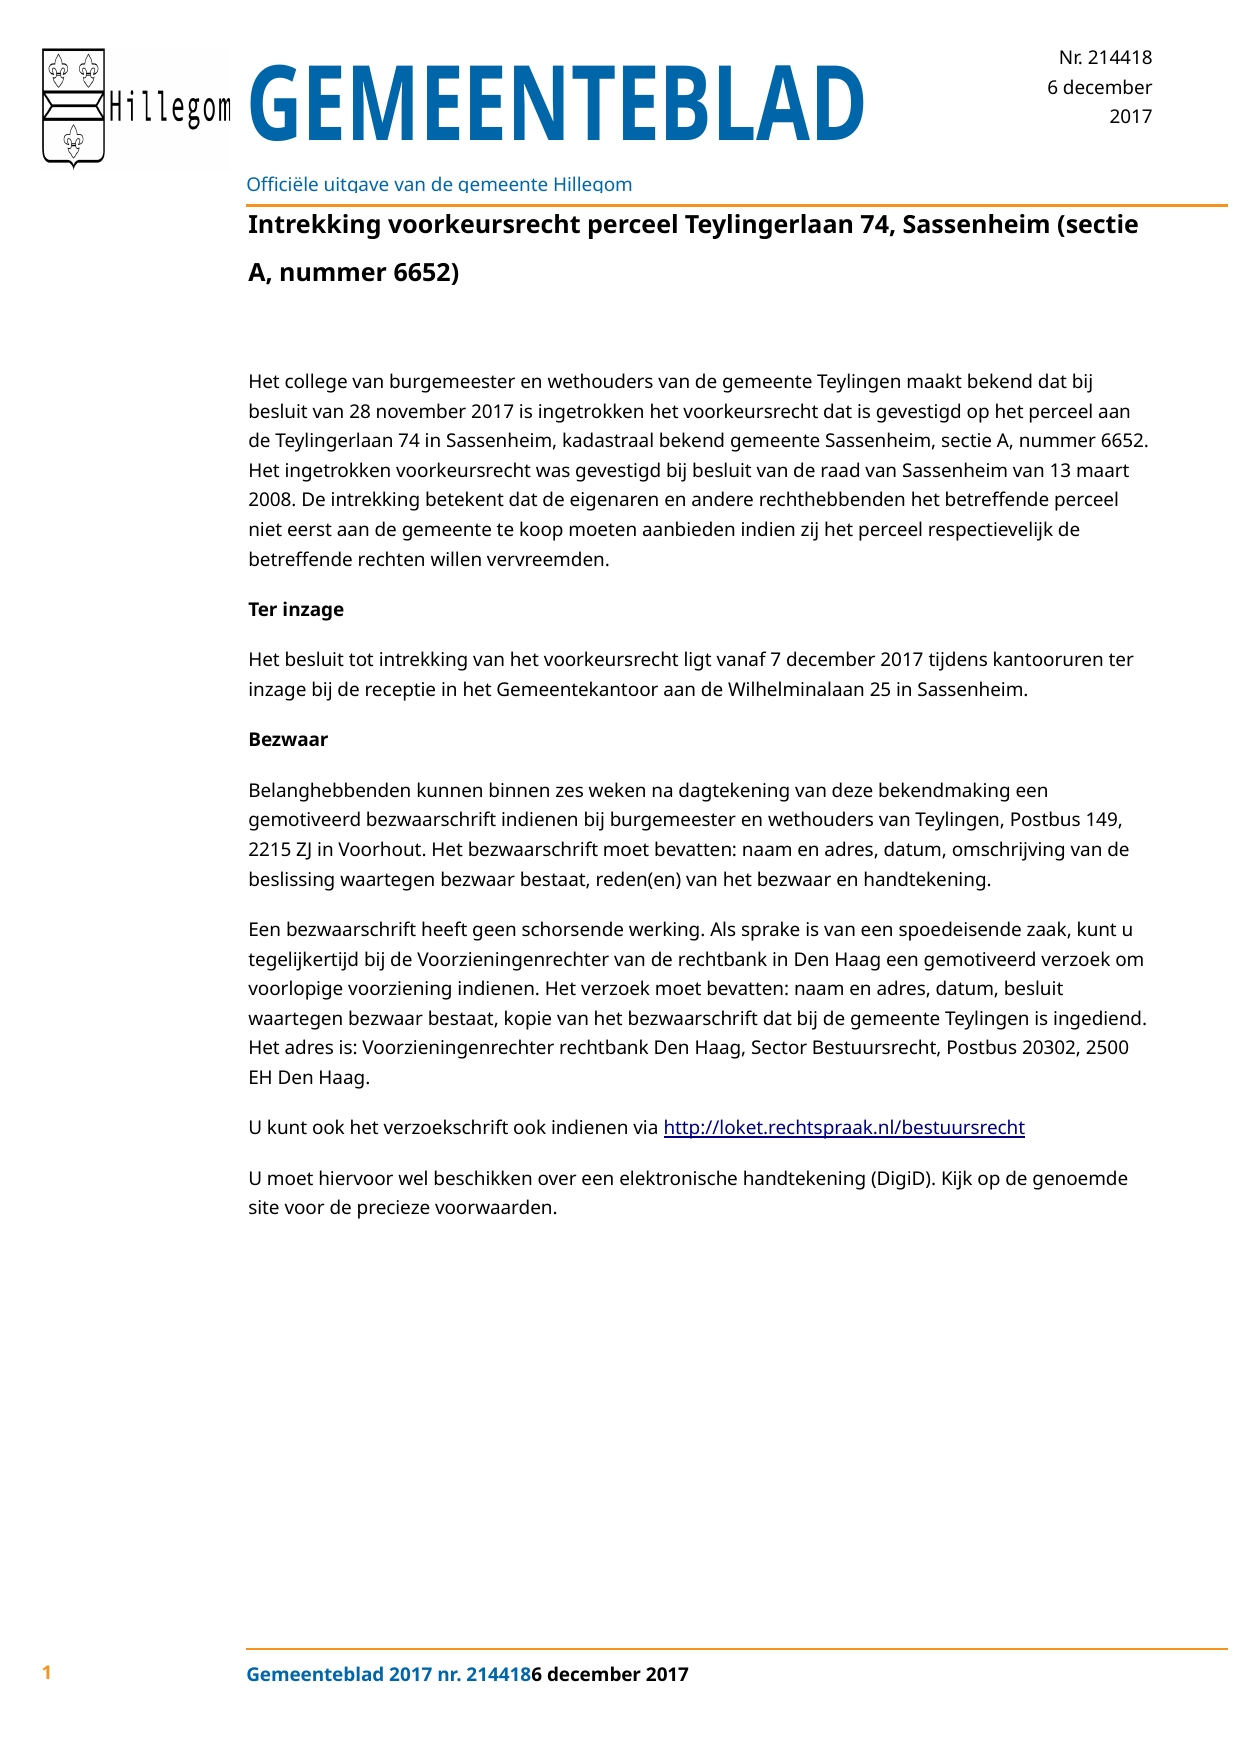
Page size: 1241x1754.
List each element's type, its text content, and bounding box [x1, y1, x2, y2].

text Het besluit tot intrekking van het voorkeursrecht ligt vanaf 7 december 2017 tijdens kantooruren ter inzage bij de receptie in het Gemeentekantoor aan de Wilhelminalaan 25 in Sassenheim. [248, 647, 1152, 702]
picture [41, 47, 231, 172]
text Een bezwaarschrift heeft geen schorsende werking. Als sprake is van een spoedeisende zaak, kunt u tegelijkertijd bij de Voorzieningenrechter van de rechtbank in Den Haag een gemotiveerd verzoek om voorlopige voorziening indienen. Het verzoek moet bevatten: naam en adres, datum, besluit waartegen bezwaar bestaat, kopie van het bezwaarschrift dat bij de gemeente Teylingen is ingediend. Het adres is: Voorzieningenrechter rechtbank Den Haag, Sector Bestuursrecht, Postbus 20302, 2500 EH Den Haag. [248, 916, 1152, 1090]
text Intrekking voorkeursrecht perceel Teylingerlaan 74, Sassenheim (sectie A, nummer 6652) [248, 207, 1152, 288]
text Het college van burgemeester en wethouders van de gemeente Teylingen maakt bekend dat bij besluit van 28 november 2017 is ingetrokken het voorkeursrecht dat is gevestigd op het perceel aan de Teylingerlaan 74 in Sassenheim, kadastraal bekend gemeente Sassenheim, sectie A, nummer 6652. Het ingetrokken voorkeursrecht was gevestigd bij besluit van de raad van Sassenheim van 13 maart 2008. De intrekking betekent dat de eigenaren en andere rechthebbenden het betreffende perceel niet eerst aan de gemeente te koop moeten aanbieden indien zij het perceel respectievelijk de betreffende rechten willen vervreemden. [248, 368, 1152, 572]
text U moet hiervoor wel beschikken over een elektronische handtekening (DigiD). Kijk op de genoemde site voor de precieze voorwaarden. [248, 1165, 1152, 1220]
text Belanghebbenden kunnen binnen zes weken na dagtekening van deze bekendmaking een gemotiveerd bezwaarschrift indienen bij burgemeester en wethouders van Teylingen, Postbus 149, 2215 ZJ in Voorhout. Het bezwaarschrift moet bevatten: naam en adres, datum, omschrijving van de beslissing waartegen bezwaar bestaat, reden(en) van het bezwaar en handtekening. [248, 777, 1152, 892]
text Ter inzage [248, 596, 1152, 622]
text Bezwaar [248, 727, 1152, 752]
text U kunt ook het verzoekschrift ook indienen via http://loket.rechtspraak.nl/bestuursrecht [248, 1114, 1152, 1140]
